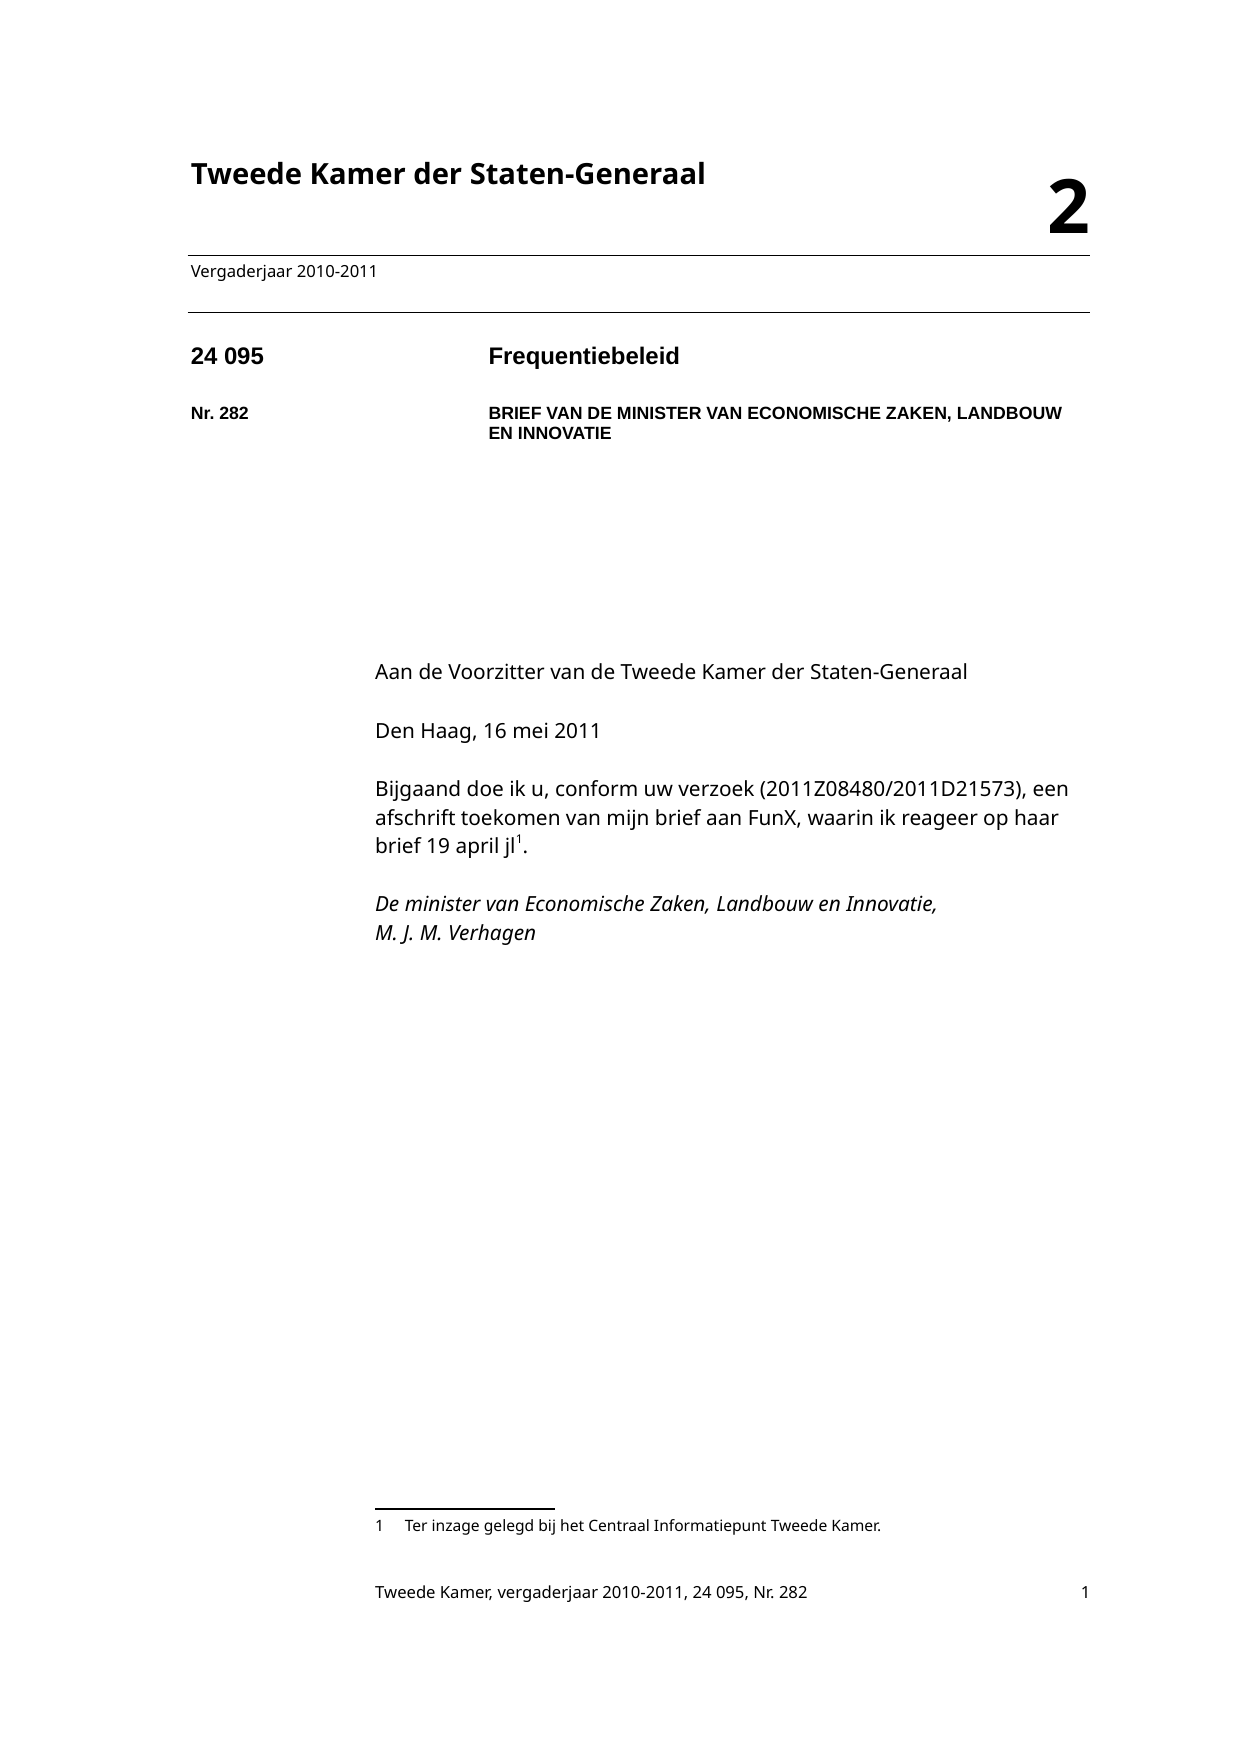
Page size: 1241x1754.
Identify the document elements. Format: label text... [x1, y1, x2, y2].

text Bijgaand doe ik u, conform uw verzoek (2011Z08480/2011D21573), een afschrift toekomen van mijn brief aan FunX, waarin ik reageer op haar brief 19 april jl. [375, 774, 1090, 859]
table_cell Vergaderjaar 2010-2011 [188, 256, 485, 312]
text M. J. M. Verhagen [375, 918, 1090, 946]
table_cell Frequentiebeleid [485, 339, 1090, 399]
table_cell [188, 313, 485, 339]
text Ter inzage gelegd bij het Centraal Informatiepunt Tweede Kamer. [375, 1508, 1090, 1536]
table_cell 24 095 [188, 339, 485, 399]
text Aan de Voorzitter van de Tweede Kamer der Staten-Generaal [375, 657, 1090, 686]
table_header 2 [910, 150, 1090, 255]
table_cell [485, 313, 1090, 339]
table_cell BRIEF VAN DE MINISTER VAN ECONOMISCHE ZAKEN, LANDBOUW EN INNOVATIE [485, 399, 1090, 539]
table_cell Nr. 282 [188, 399, 485, 539]
text Den Haag, 16 mei 2011 [375, 716, 1090, 744]
table_header Tweede Kamer der Staten-Generaal [188, 150, 909, 255]
text De minister van Economische Zaken, Landbouw en Innovatie, [375, 889, 1090, 918]
table_cell [485, 256, 1090, 312]
